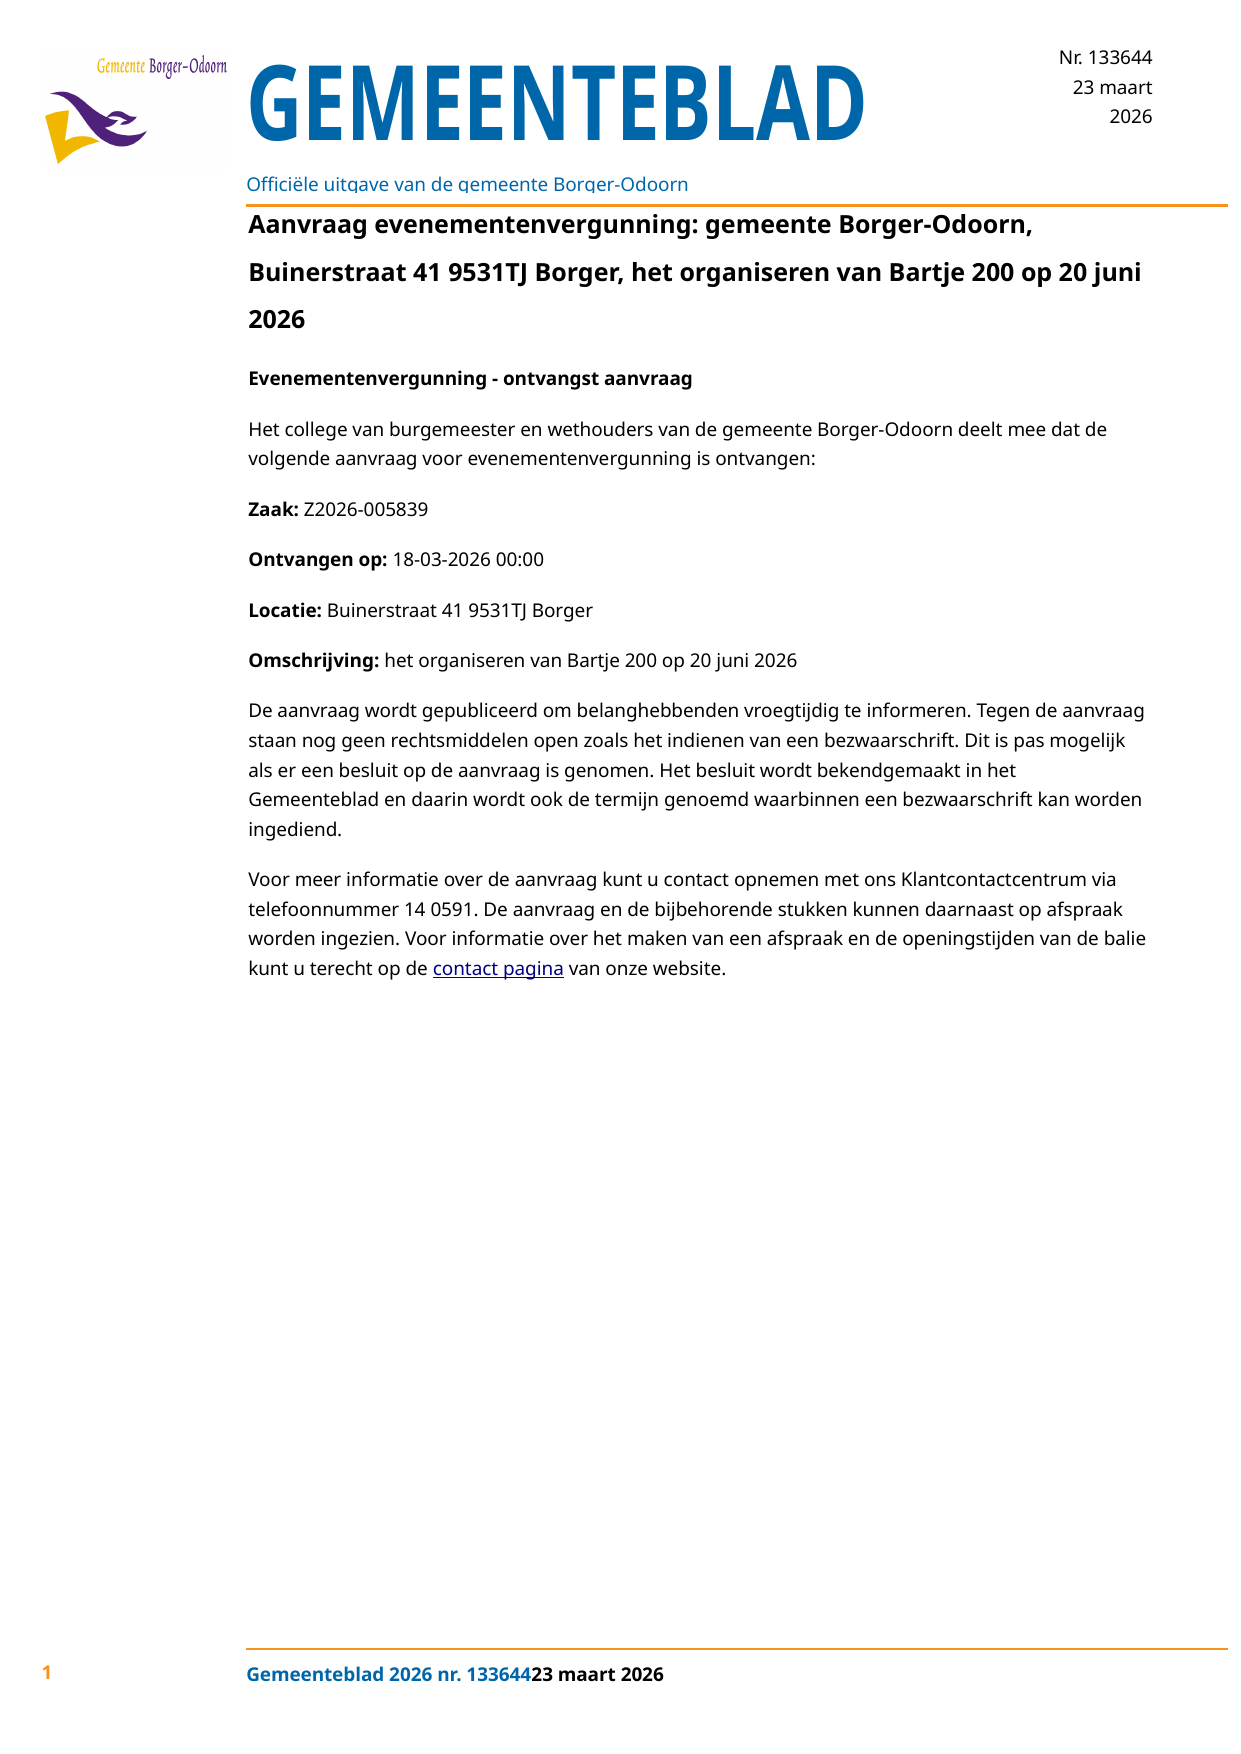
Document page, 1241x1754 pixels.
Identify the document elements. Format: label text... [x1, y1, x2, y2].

text De aanvraag wordt gepubliceerd om belanghebbenden vroegtijdig te informeren. Tegen de aanvraag staan nog geen rechtsmiddelen open zoals het indienen van een bezwaarschrift. Dit is pas mogelijk als er een besluit op de aanvraag is genomen. Het besluit wordt bekendgemaakt in het Gemeenteblad en daarin wordt ook de termijn genoemd waarbinnen een bezwaarschrift kan worden ingediend. [248, 698, 1152, 842]
text Ontvangen op: 18-03-2026 00:00 [248, 546, 1152, 572]
text Zaak: Z2026-005839 [248, 496, 1152, 522]
text Aanvraag evenementenvergunning: gemeente Borger-Odoorn, Buinerstraat 41 9531TJ Borger, het organiseren van Bartje 200 op 20 juni 2026 [248, 207, 1152, 336]
text Omschrijving: het organiseren van Bartje 200 op 20 juni 2026 [248, 647, 1152, 673]
picture [41, 47, 231, 172]
text Evenementenvergunning - ontvangst aanvraag [248, 366, 1152, 391]
text Het college van burgemeester en wethouders van de gemeente Borger-Odoorn deelt mee dat de volgende aanvraag voor evenementenvergunning is ontvangen: [248, 416, 1152, 471]
text Locatie: Buinerstraat 41 9531TJ Borger [248, 597, 1152, 622]
text Voor meer informatie over de aanvraag kunt u contact opnemen met ons Klantcontactcentrum via telefoonnummer 14 0591. De aanvraag en de bijbehorende stukken kunnen daarnaast op afspraak worden ingezien. Voor informatie over het maken van een afspraak en de openingstijden van de balie kunt u terecht op de contact pagina van onze website. [248, 866, 1152, 981]
